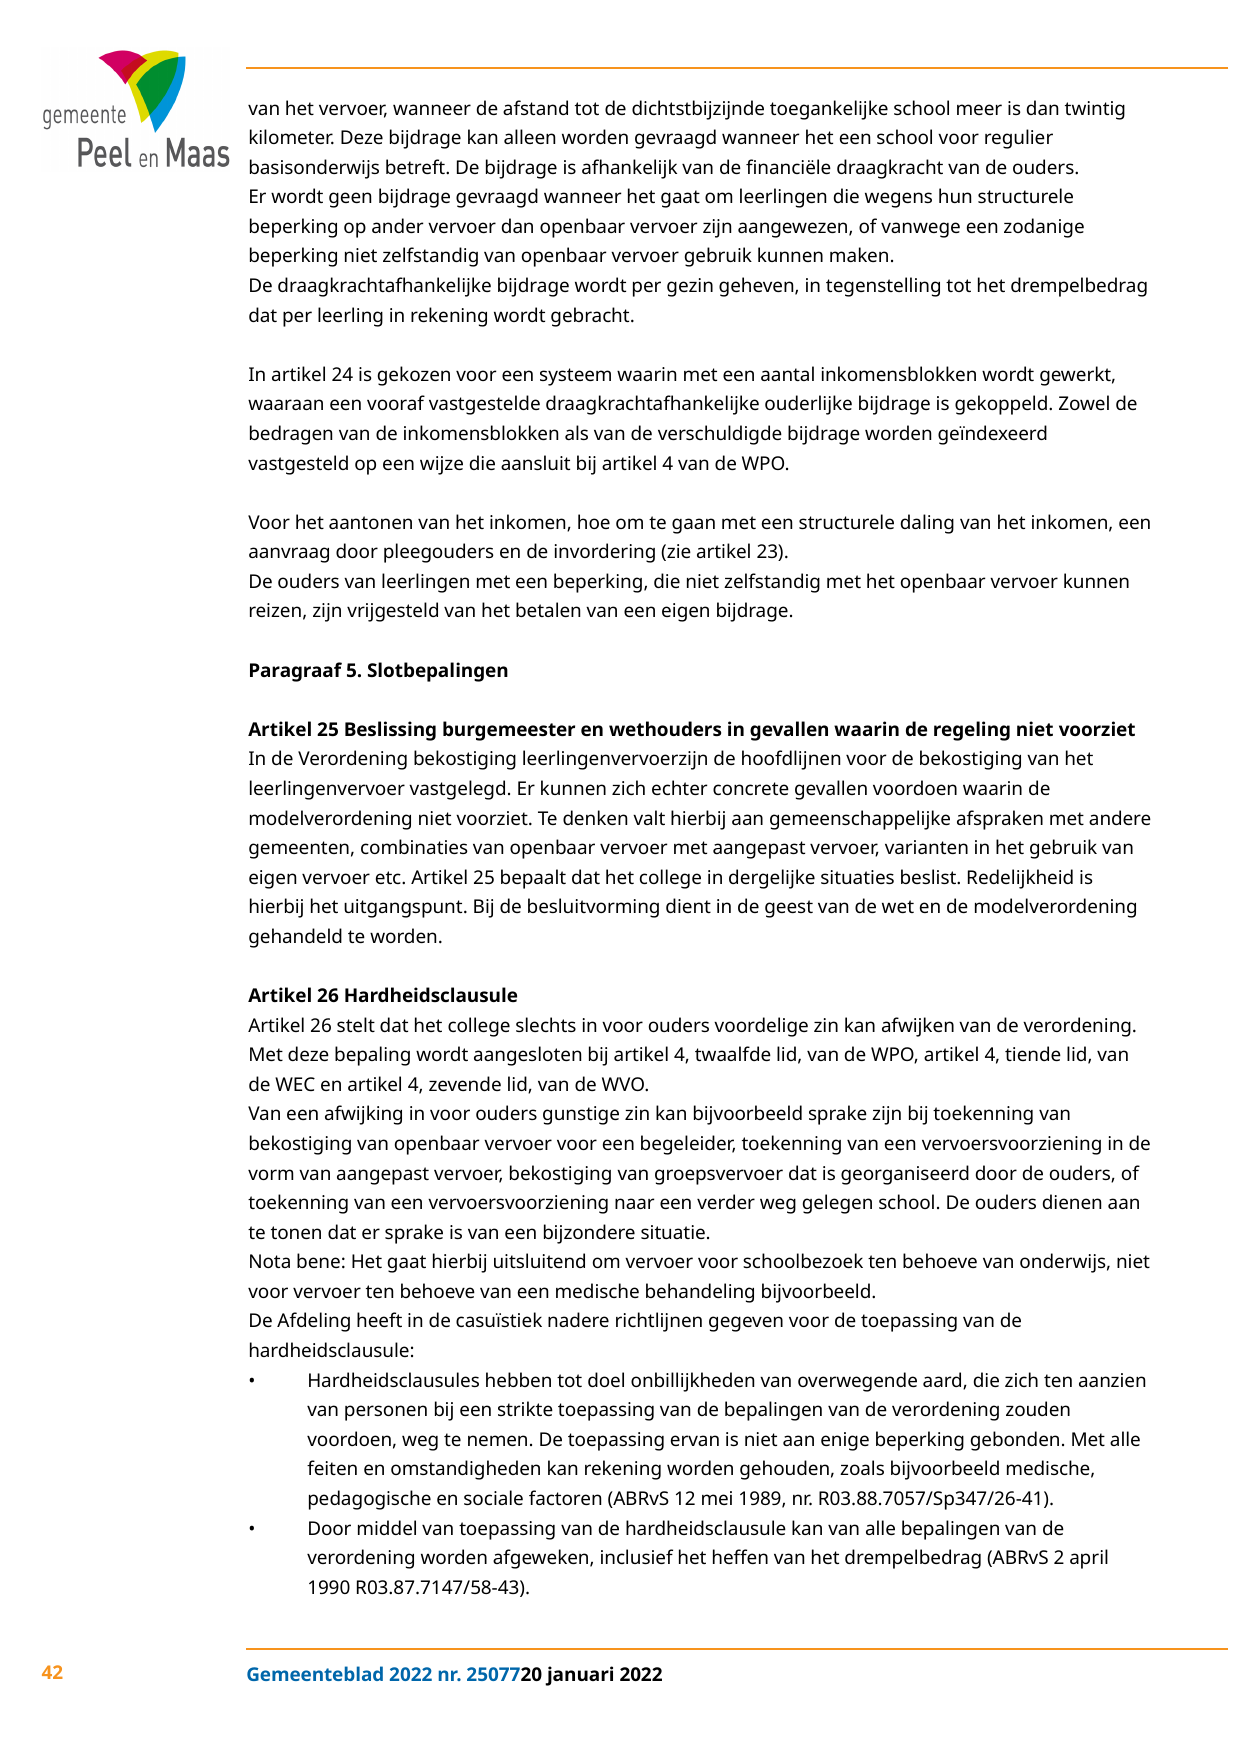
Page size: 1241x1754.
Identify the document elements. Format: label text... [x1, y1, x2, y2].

text Paragraaf 5. Slotbepalingen [248, 657, 1152, 683]
text Van een afwijking in voor ouders gunstige zin kan bijvoorbeeld sprake zijn bij toekenning van bekostiging van openbaar vervoer voor een begeleider, toekenning van een vervoersvoorziening in de vorm van aangepast vervoer, bekostiging van groepsvervoer dat is georganiseerd door de ouders, of toekenning van een vervoersvoorziening naar een verder weg gelegen school. De ouders dienen aan te tonen dat er sprake is van een bijzondere situatie. [248, 1101, 1152, 1245]
text Er wordt geen bijdrage gevraagd wanneer het gaat om leerlingen die wegens hun structurele beperking op ander vervoer dan openbaar vervoer zijn aangewezen, of vanwege een zodanige beperking niet zelfstandig van openbaar vervoer gebruik kunnen maken. [248, 183, 1152, 268]
text In artikel 24 is gekozen voor een systeem waarin met een aantal inkomensblokken wordt gewerkt, waaraan een vooraf vastgestelde draagkrachtafhankelijke ouderlijke bijdrage is gekoppeld. Zowel de bedragen van de inkomensblokken als van de verschuldigde bijdrage worden geïndexeerd vastgesteld op een wijze die aansluit bij artikel 4 van de WPO. [248, 361, 1152, 476]
picture [41, 47, 231, 172]
text Artikel 26 stelt dat het college slechts in voor ouders voordelige zin kan afwijken van de verordening. Met deze bepaling wordt aangesloten bij artikel 4, twaalfde lid, van de WPO, artikel 4, tiende lid, van de WEC en artikel 4, zevende lid, van de WVO. [248, 1012, 1152, 1097]
text van het vervoer, wanneer de afstand tot de dichtstbijzijnde toegankelijke school meer is dan twintig kilometer. Deze bijdrage kan alleen worden gevraagd wanneer het een school voor regulier basisonderwijs betreft. De bijdrage is afhankelijk van de financiële draagkracht van de ouders. [248, 95, 1152, 180]
text De Afdeling heeft in de casuïstiek nadere richtlijnen gegeven voor de toepassing van de hardheidsclausule: [248, 1308, 1152, 1363]
text Nota bene: Het gaat hierbij uitsluitend om vervoer voor schoolbezoek ten behoeve van onderwijs, niet voor vervoer ten behoeve van een medische behandeling bijvoorbeeld. [248, 1248, 1152, 1304]
text In de Verordening bekostiging leerlingenvervoerzijn de hoofdlijnen voor de bekostiging van het leerlingenvervoer vastgelegd. Er kunnen zich echter concrete gevallen voordoen waarin de modelverordening niet voorziet. Te denken valt hierbij aan gemeenschappelijke afspraken met andere gemeenten, combinaties van openbaar vervoer met aangepast vervoer, varianten in het gebruik van eigen vervoer etc. Artikel 25 bepaalt dat het college in dergelijke situaties beslist. Redelijkheid is hierbij het uitgangspunt. Bij de besluitvorming dient in de geest van de wet en de modelverordening gehandeld te worden. [248, 746, 1152, 949]
text De ouders van leerlingen met een beperking, die niet zelfstandig met het openbaar vervoer kunnen reizen, zijn vrijgesteld van het betalen van een eigen bijdrage. [248, 568, 1152, 623]
list Hardheidsclausules hebben tot doel onbillijkheden van overwegende aard, die zich ten aanzien van personen bij een strikte toepassing van de bepalingen van de verordening zouden voordoen, weg te nemen. De toepassing ervan is niet aan enige beperking gebonden. Met alle feiten en omstandigheden kan rekening worden gehouden, zoals bijvoorbeeld medische, pedagogische en sociale factoren (ABRvS 12 mei 1989, nr. R03.88.7057/Sp347/26-41). [248, 1367, 1152, 1511]
list Door middel van toepassing van de hardheidsclausule kan van alle bepalingen van de verordening worden afgeweken, inclusief het heffen van het drempelbedrag (ABRvS 2 april 1990 R03.87.7147/58-43). [248, 1515, 1152, 1600]
text Artikel 25 Beslissing burgemeester en wethouders in gevallen waarin de regeling niet voorziet [248, 716, 1152, 742]
text Artikel 26 Hardheidsclausule [248, 982, 1152, 1008]
text De draagkrachtafhankelijke bijdrage wordt per gezin geheven, in tegenstelling tot het drempelbedrag dat per leerling in rekening wordt gebracht. [248, 272, 1152, 328]
text Voor het aantonen van het inkomen, hoe om te gaan met een structurele daling van het inkomen, een aanvraag door pleegouders en de invordering (zie artikel 23). [248, 509, 1152, 564]
